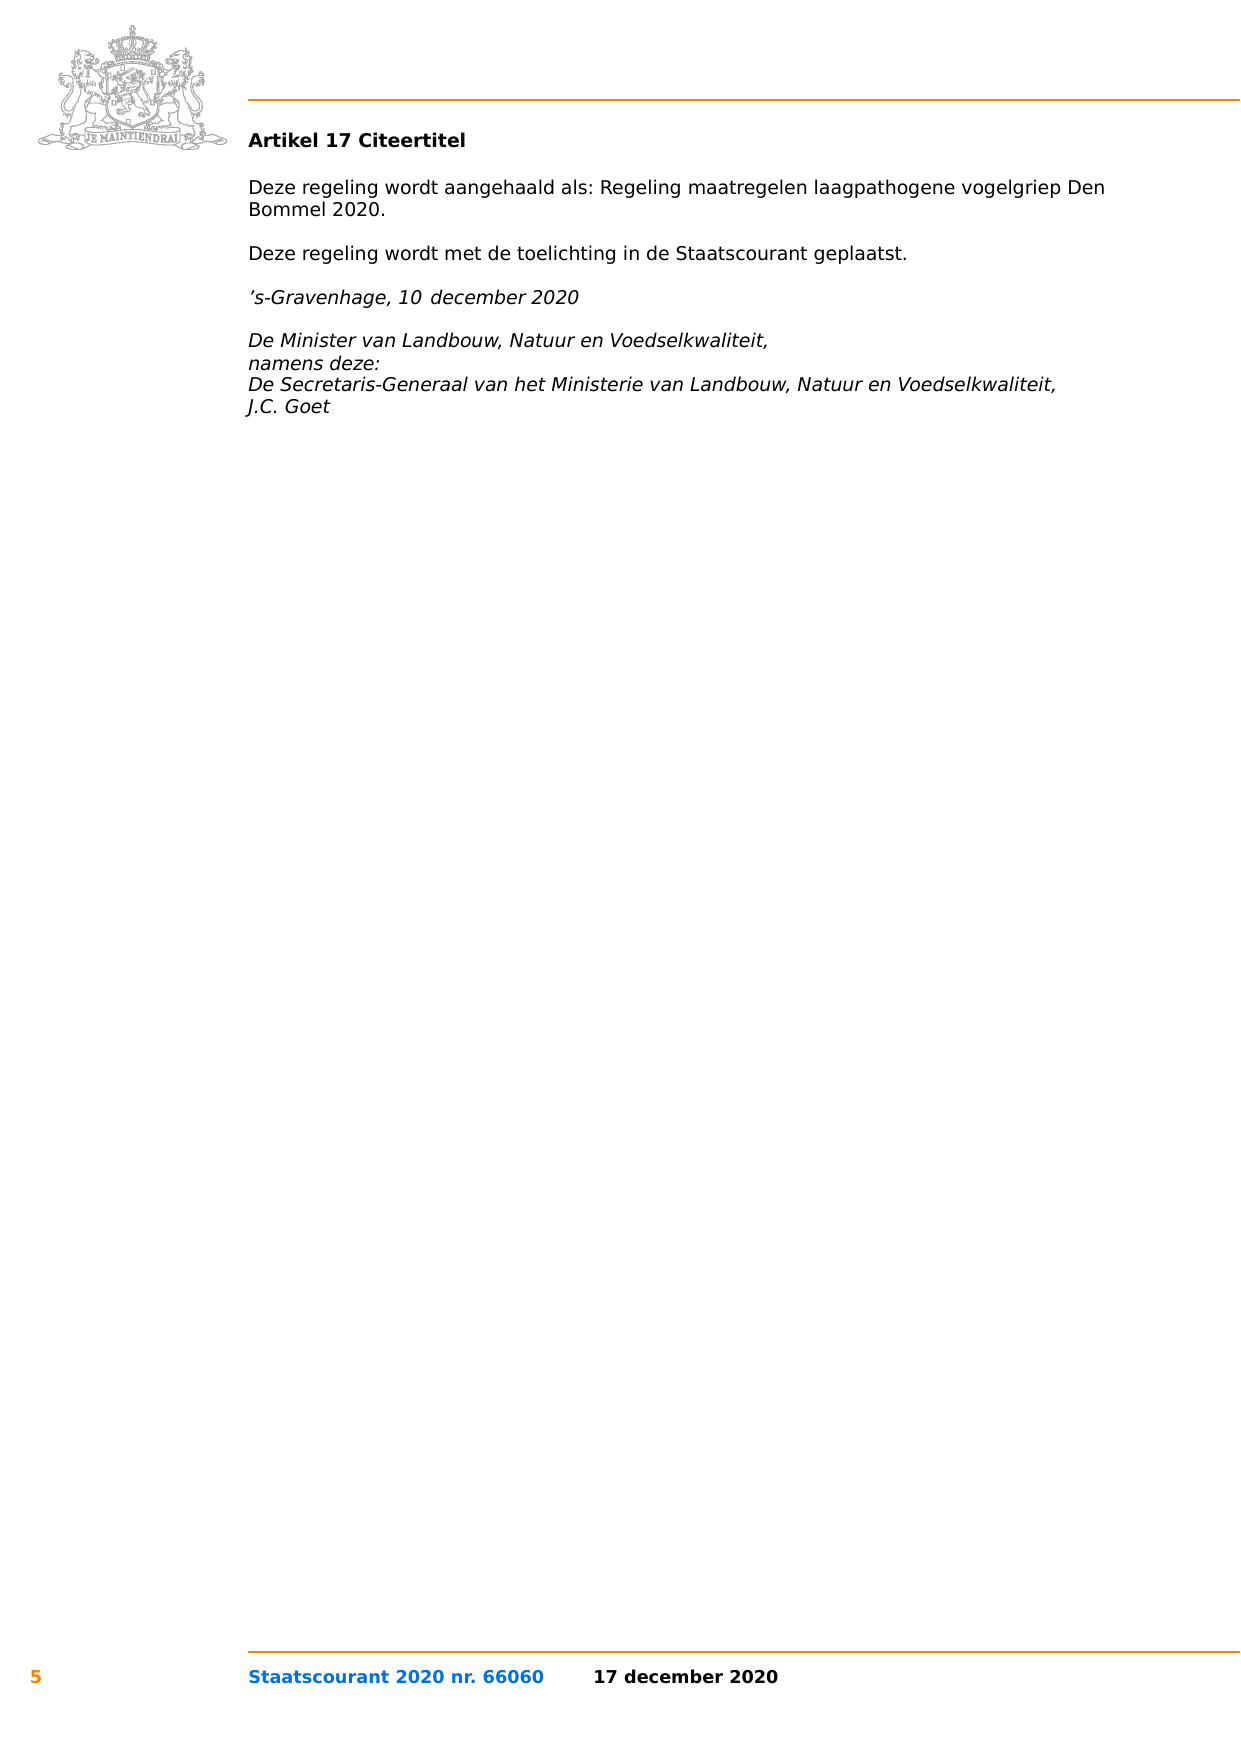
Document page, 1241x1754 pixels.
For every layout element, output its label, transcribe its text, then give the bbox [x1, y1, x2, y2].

text Deze regeling wordt aangehaald als: Regeling maatregelen laagpathogene vogelgriep Den Bommel 2020. [248, 177, 1163, 221]
picture [38, 25, 227, 150]
text De Minister van Landbouw, Natuur en Voedselkwaliteit, namens deze: De Secretaris-Generaal van het Ministerie van Landbouw, Natuur en Voedselkwaliteit, J.C. Goet [248, 330, 1163, 418]
subtitle Artikel 17 Citeertitel [248, 130, 1163, 152]
text Deze regeling wordt met de toelichting in de Staatscourant geplaatst. [248, 243, 1163, 265]
text ’s-Gravenhage, 10 december 2020 [248, 287, 1163, 308]
